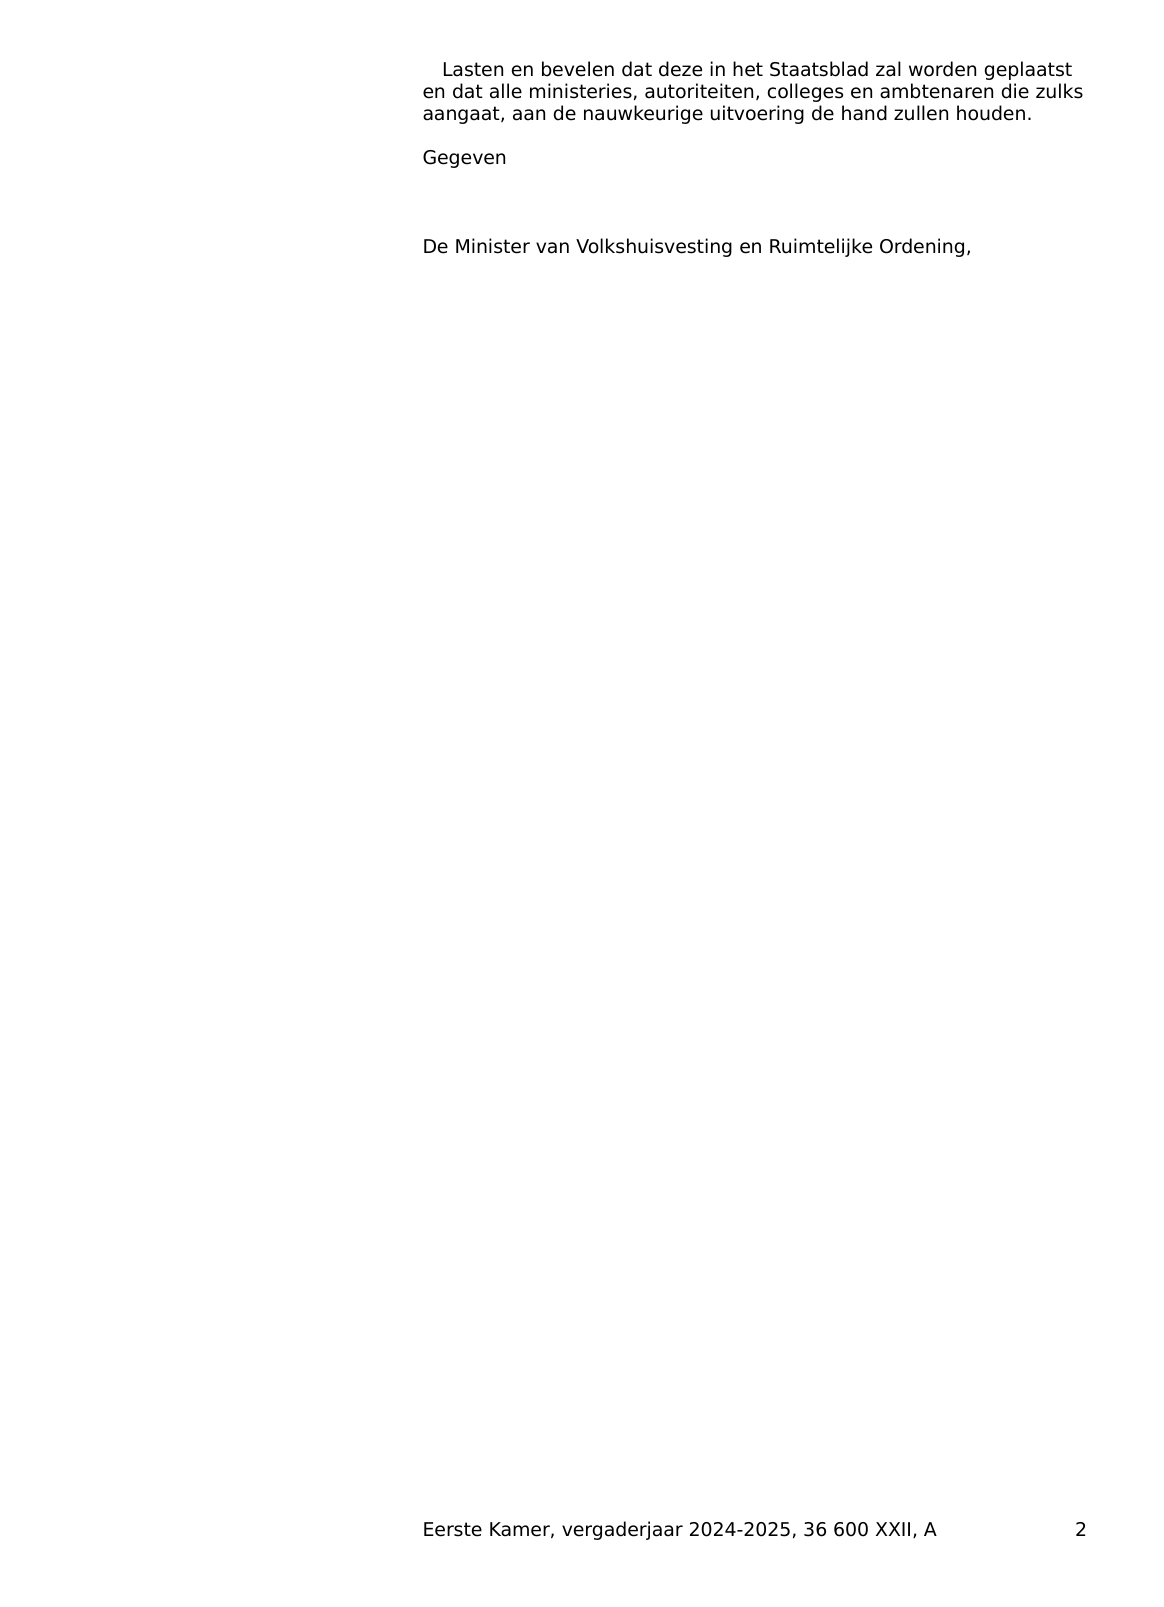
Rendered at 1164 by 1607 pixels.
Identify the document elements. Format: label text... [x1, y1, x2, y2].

text Lasten en bevelen dat deze in het Staatsblad zal worden geplaatst en dat alle ministeries, autoriteiten, colleges en ambtenaren die zulks aangaat, aan de nauwkeurige uitvoering de hand zullen houden. [422, 59, 1087, 125]
text Gegeven [422, 147, 1087, 169]
text De Minister van Volkshuisvesting en Ruimtelijke Ordening, [422, 236, 1087, 258]
